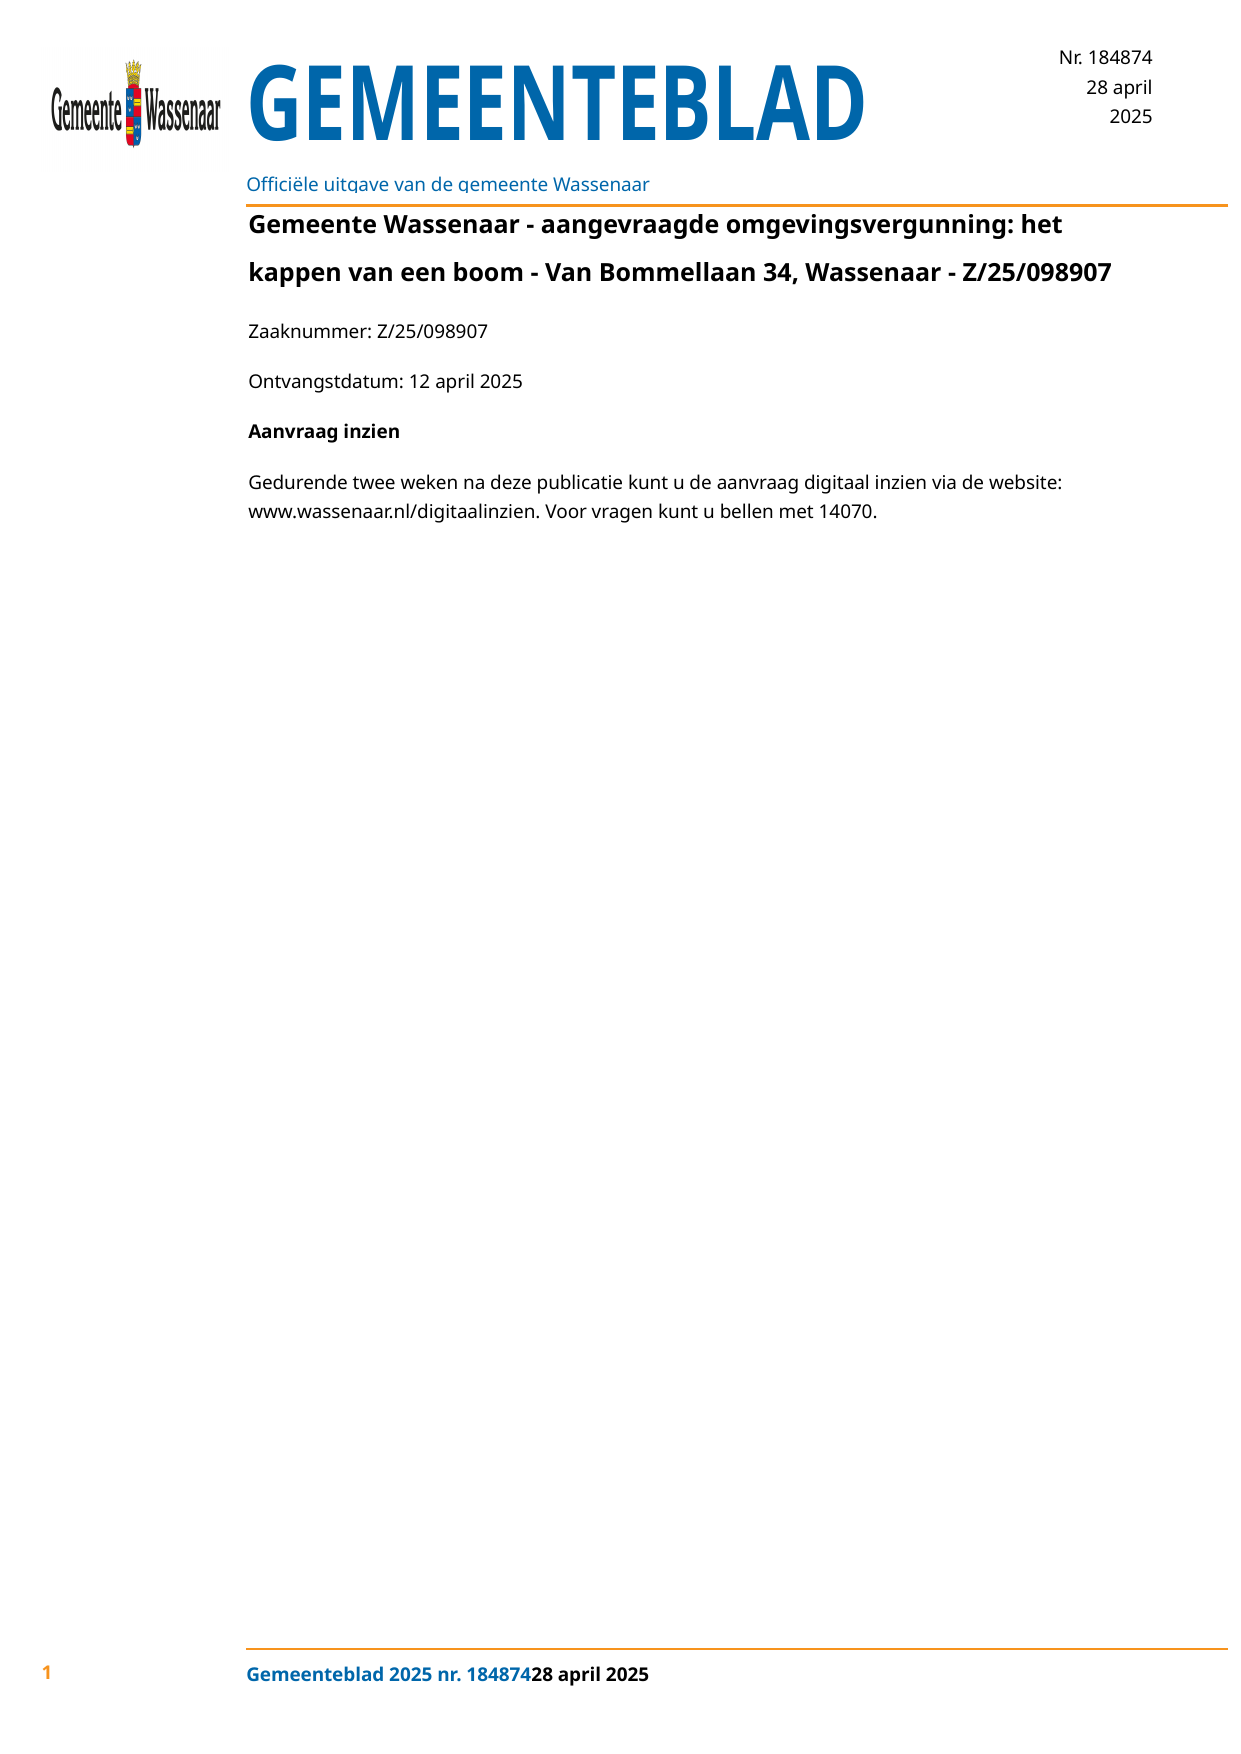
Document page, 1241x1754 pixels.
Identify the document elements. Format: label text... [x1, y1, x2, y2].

text Aanvraag inzien [248, 419, 1152, 444]
text Zaaknummer: Z/25/098907 [248, 318, 1152, 344]
picture [41, 47, 231, 172]
text Gedurende twee weken na deze publicatie kunt u de aanvraag digitaal inzien via de website: www.wassenaar.nl/digitaalinzien. Voor vragen kunt u bellen met 14070. [248, 469, 1152, 524]
text Ontvangstdatum: 12 april 2025 [248, 368, 1152, 394]
text Gemeente Wassenaar - aangevraagde omgevingsvergunning: het kappen van een boom - Van Bommellaan 34, Wassenaar - Z/25/098907 [248, 207, 1152, 288]
